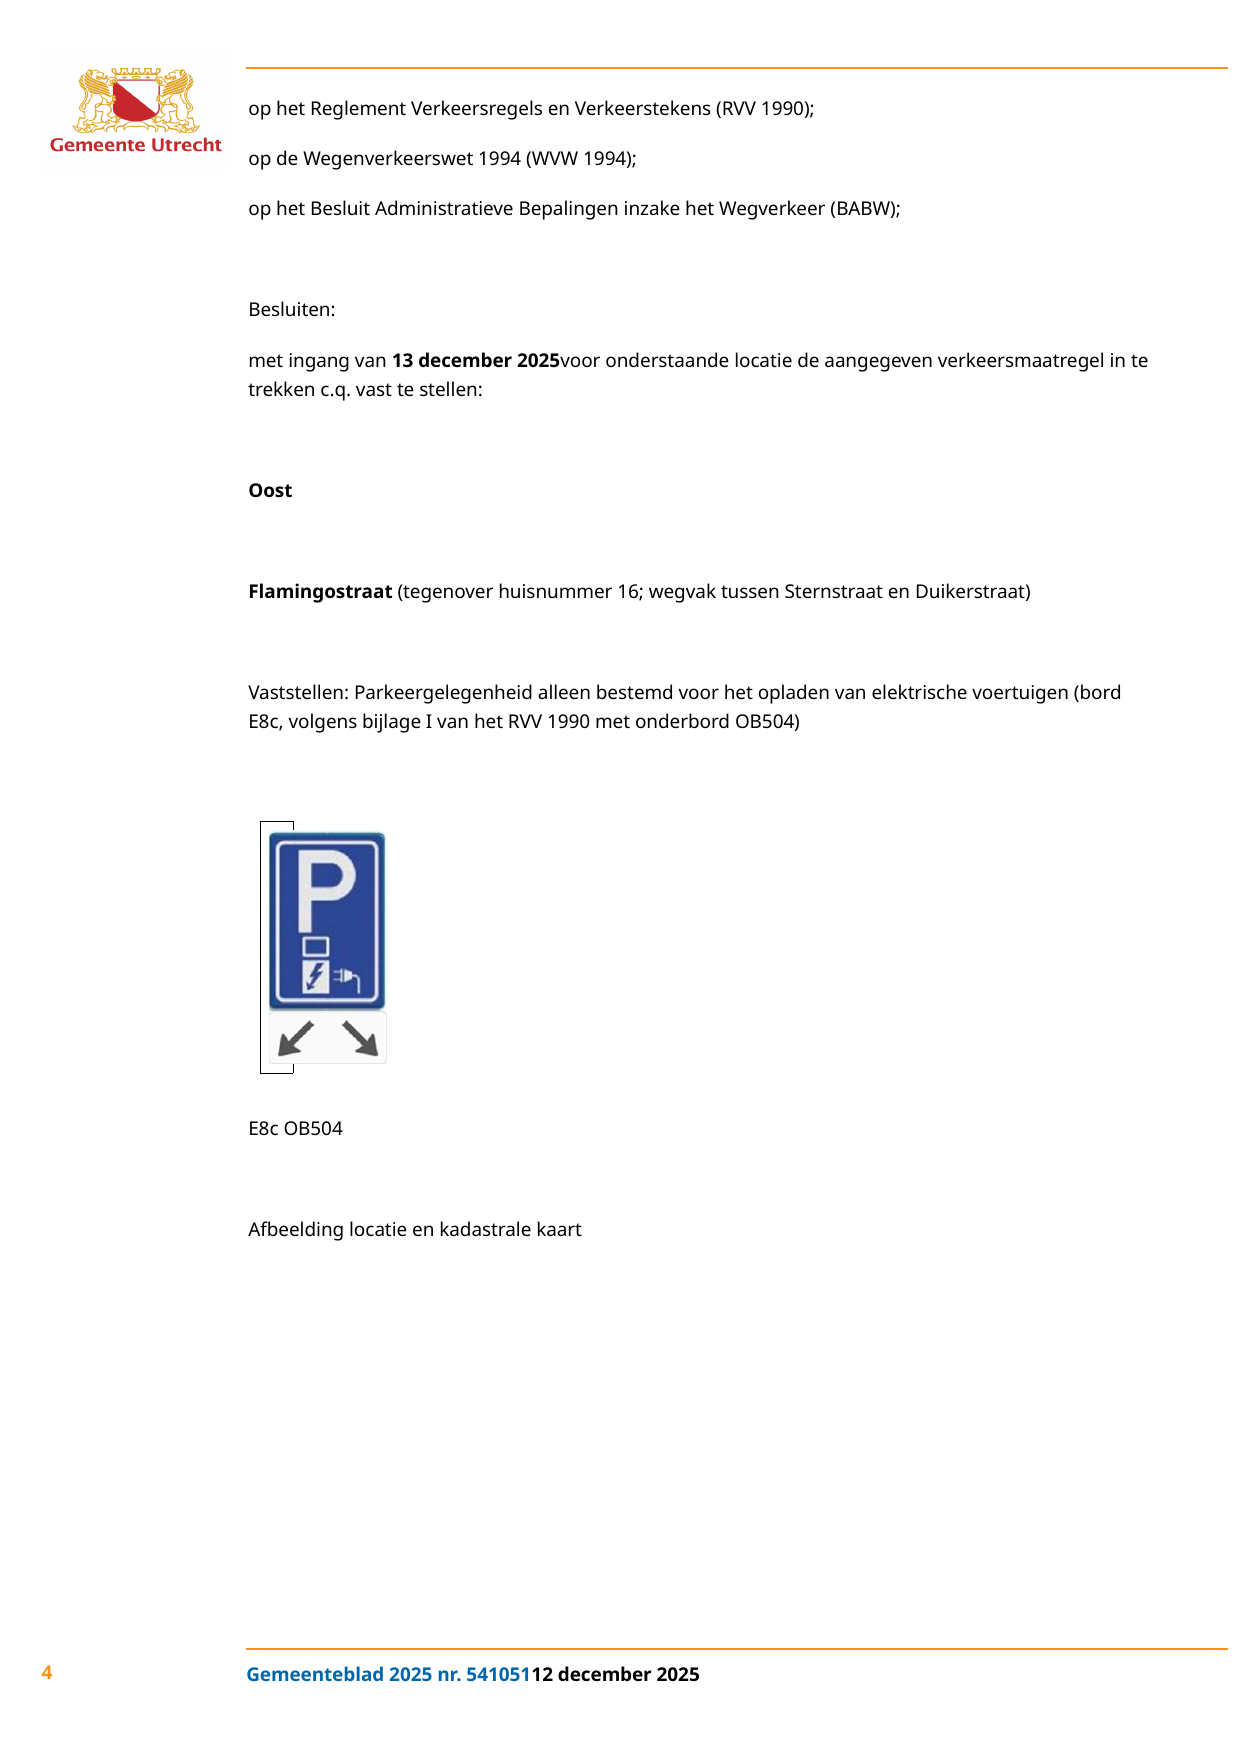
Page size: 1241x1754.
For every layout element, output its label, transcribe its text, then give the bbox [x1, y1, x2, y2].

text op het Besluit Administratieve Bepalingen inzake het Wegverkeer (BABW); [248, 196, 1152, 221]
text Besluiten: [248, 296, 1152, 322]
picture [268, 830, 387, 1064]
text Oost [248, 477, 1152, 503]
text Vaststellen: Parkeergelegenheid alleen bestemd voor het opladen van elektrische voertuigen (bord E8c, volgens bijlage I van het RVV 1990 met onderbord OB504) [248, 679, 1152, 734]
text Flamingostraat (tegenover huisnummer 16; wegvak tussen Sternstraat en Duikerstraat) [248, 578, 1152, 604]
text met ingang van 13 december 2025voor onderstaande locatie de aangegeven verkeersmaatregel in te trekken c.q. vast te stellen: [248, 347, 1152, 402]
picture [41, 47, 231, 172]
text Afbeelding locatie en kadastrale kaart [248, 1216, 1152, 1242]
text E8c OB504 [248, 1115, 1152, 1141]
text op de Wegenverkeerswet 1994 (WVW 1994); [248, 145, 1152, 171]
text op het Reglement Verkeersregels en Verkeerstekens (RVV 1990); [248, 95, 1152, 121]
